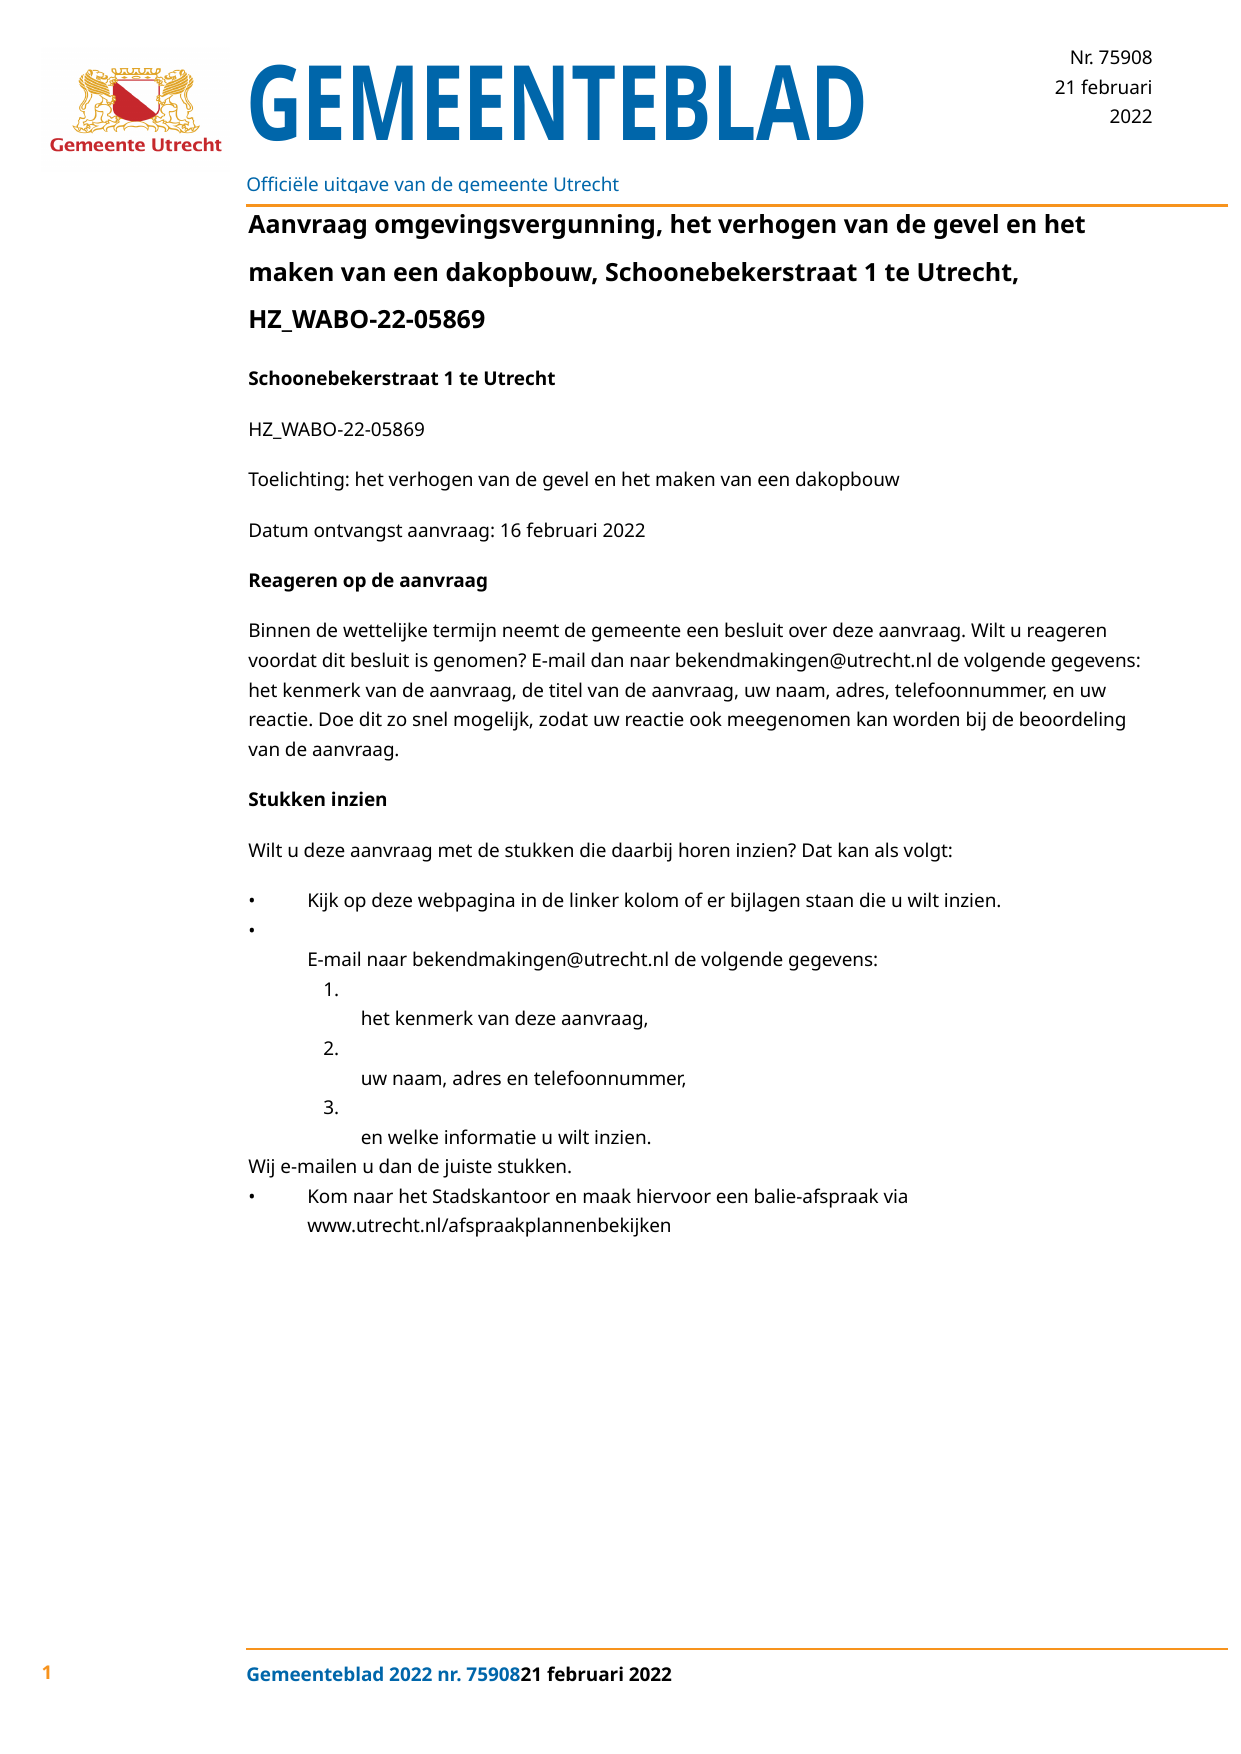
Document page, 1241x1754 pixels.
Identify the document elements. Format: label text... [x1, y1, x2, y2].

text Datum ontvangst aanvraag: 16 februari 2022 [248, 517, 1152, 542]
text Aanvraag omgevingsvergunning, het verhogen van de gevel en het maken van een dakopbouw, Schoonebekerstraat 1 te Utrecht, HZ_WABO-22-05869 [248, 207, 1152, 336]
list het kenmerk van deze aanvraag, [323, 1006, 1152, 1031]
list en welke informatie u wilt inzien. [323, 1124, 1152, 1149]
text Binnen de wettelijke termijn neemt de gemeente een besluit over deze aanvraag. Wilt u reageren voordat dit besluit is genomen? E-mail dan naar bekendmakingen@utrecht.nl de volgende gegevens: het kenmerk van de aanvraag, de titel van de aanvraag, uw naam, adres, telefoonnummer, en uw reactie. Doe dit zo snel mogelijk, zodat uw reactie ook meegenomen kan worden bij de beoordeling van de aanvraag. [248, 618, 1152, 762]
list E-mail naar bekendmakingen@utrecht.nl de volgende gegevens: [248, 946, 1152, 972]
text HZ_WABO-22-05869 [248, 416, 1152, 442]
text Reageren op de aanvraag [248, 567, 1152, 593]
picture [41, 47, 231, 172]
list Kom naar het Stadskantoor en maak hiervoor een balie-afspraak via www.utrecht.nl/afspraakplannenbekijken [248, 1183, 1152, 1238]
text Stukken inzien [248, 786, 1152, 812]
text Toelichting: het verhogen van de gevel en het maken van een dakopbouw [248, 466, 1152, 492]
text Wij e-mailen u dan de juiste stukken. [248, 1153, 1152, 1179]
text Wilt u deze aanvraag met de stukken die daarbij horen inzien? Dat kan als volgt: [248, 837, 1152, 862]
list uw naam, adres en telefoonnummer, [323, 1065, 1152, 1090]
text Schoonebekerstraat 1 te Utrecht [248, 366, 1152, 391]
list Kijk op deze webpagina in de linker kolom of er bijlagen staan die u wilt inzien. [248, 887, 1152, 913]
